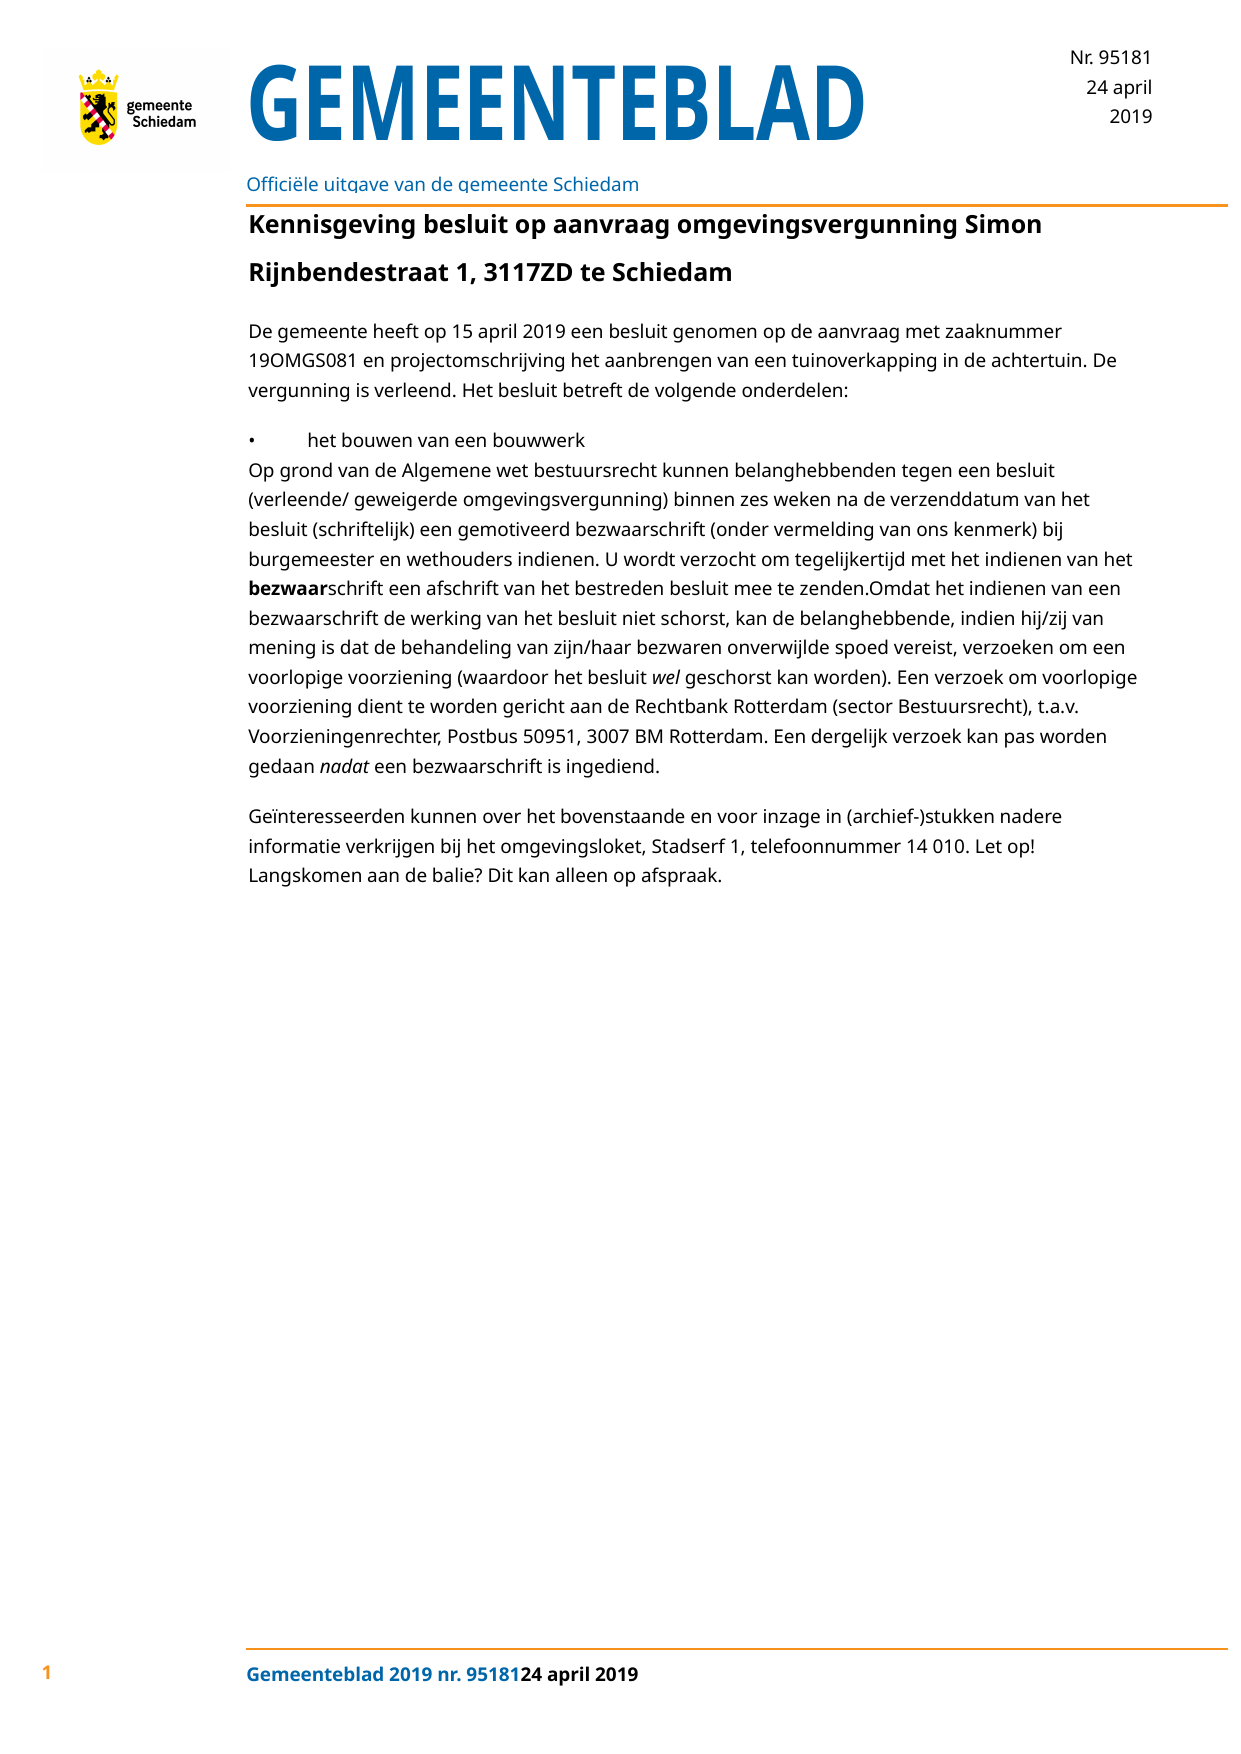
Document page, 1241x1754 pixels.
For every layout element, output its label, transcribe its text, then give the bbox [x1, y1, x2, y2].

text De gemeente heeft op 15 april 2019 een besluit genomen op de aanvraag met zaaknummer 19OMGS081 en projectomschrijving het aanbrengen van een tuinoverkapping in de achtertuin. De vergunning is verleend. Het besluit betreft de volgende onderdelen: [248, 318, 1152, 403]
text Op grond van de Algemene wet bestuursrecht kunnen belanghebbenden tegen een besluit (verleende/ geweigerde omgevingsvergunning) binnen zes weken na de verzenddatum van het besluit (schriftelijk) een gemotiveerd bezwaarschrift (onder vermelding van ons kenmerk) bij burgemeester en wethouders indienen. U wordt verzocht om tegelijkertijd met het indienen van het bezwaarschrift een afschrift van het bestreden besluit mee te zenden.Omdat het indienen van een bezwaarschrift de werking van het besluit niet schorst, kan de belanghebbende, indien hij/zij van mening is dat de behandeling van zijn/haar bezwaren onverwijlde spoed vereist, verzoeken om een voorlopige voorziening (waardoor het besluit wel geschorst kan worden). Een verzoek om voorlopige voorziening dient te worden gericht aan de Rechtbank Rotterdam (sector Bestuursrecht), t.a.v. Voorzieningenrechter, Postbus 50951, 3007 BM Rotterdam. Een dergelijk verzoek kan pas worden gedaan nadat een bezwaarschrift is ingediend. [248, 457, 1152, 779]
text Geïnteresseerden kunnen over het bovenstaande en voor inzage in (archief-)stukken nadere informatie verkrijgen bij het omgevingsloket, Stadserf 1, telefoonnummer 14 010. Let op! Langskomen aan de balie? Dit kan alleen op afspraak. [248, 803, 1152, 888]
text Kennisgeving besluit op aanvraag omgevingsvergunning Simon Rijnbendestraat 1, 3117ZD te Schiedam [248, 207, 1152, 288]
list het bouwen van een bouwwerk [248, 427, 1152, 453]
picture [41, 47, 231, 172]
